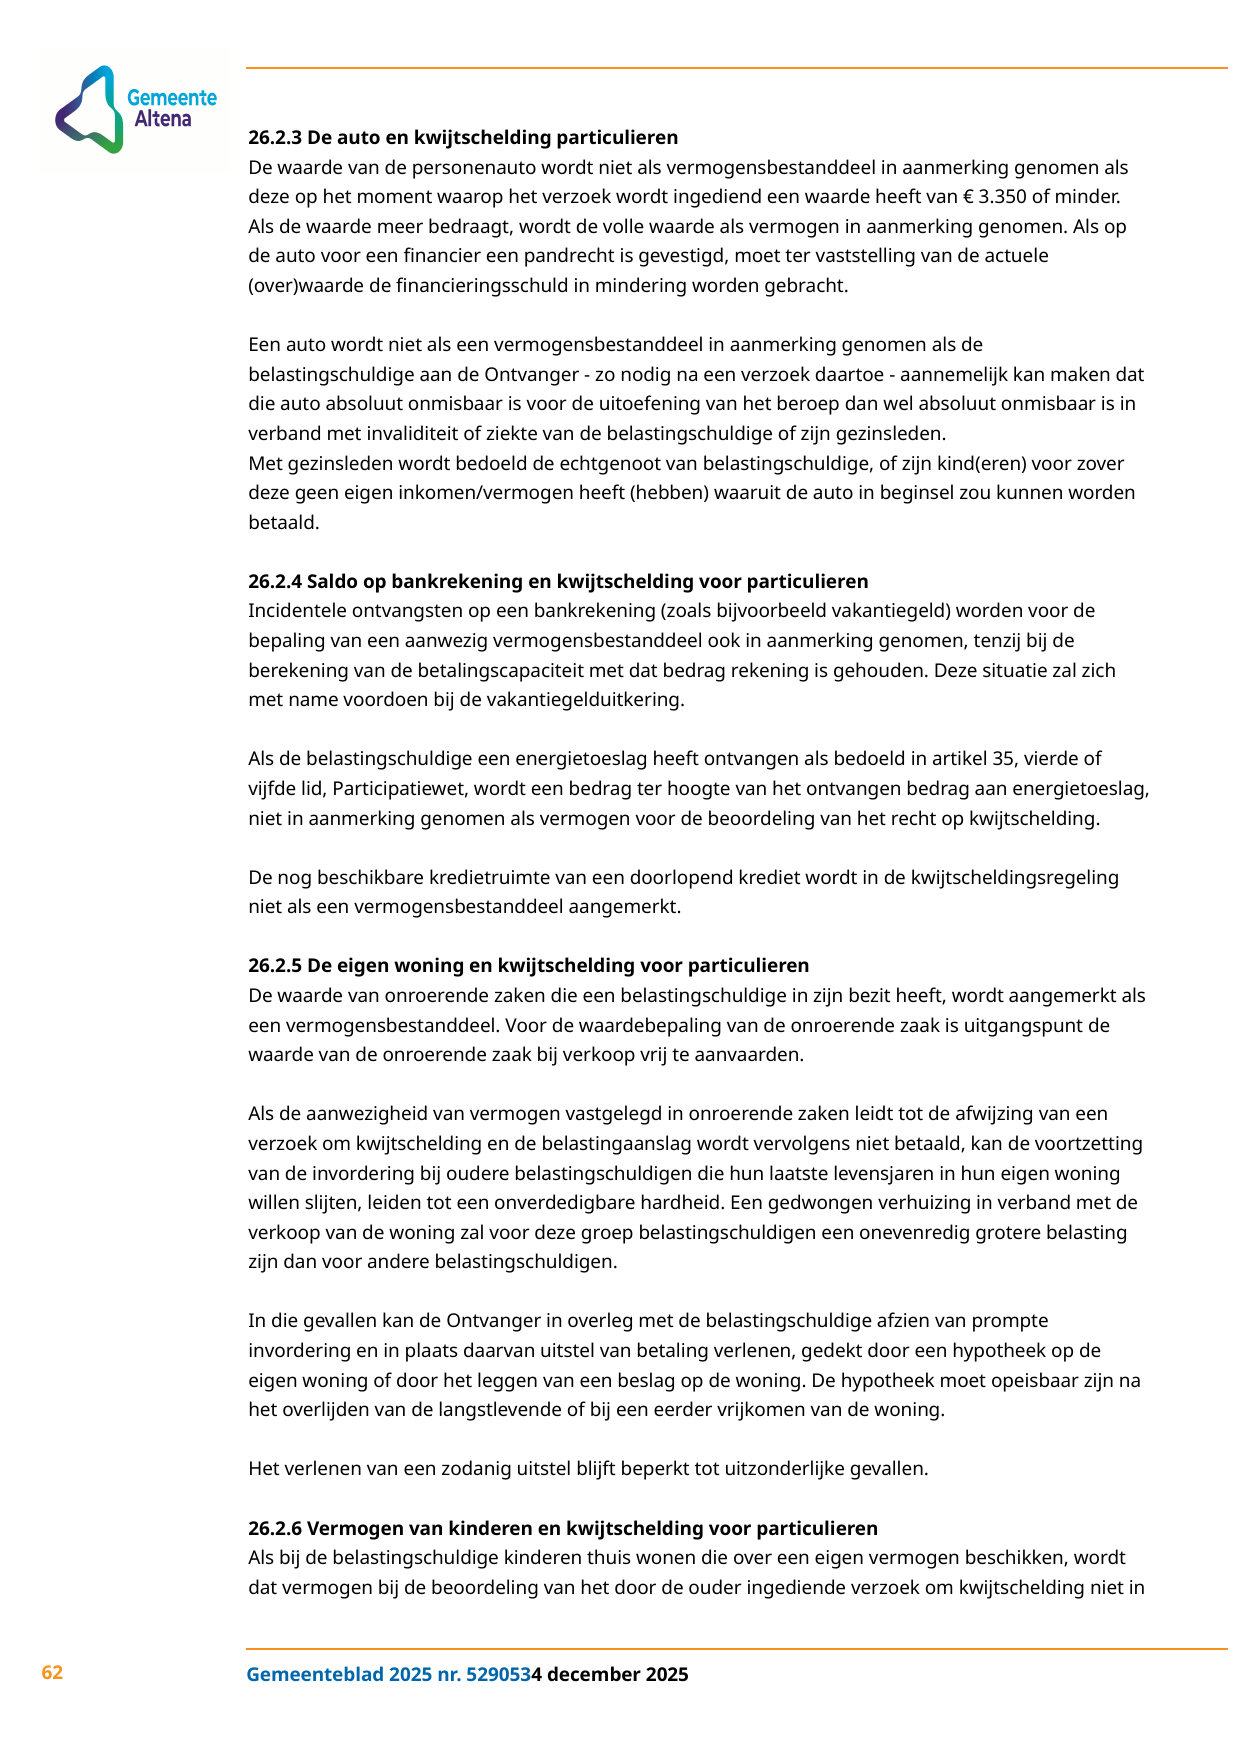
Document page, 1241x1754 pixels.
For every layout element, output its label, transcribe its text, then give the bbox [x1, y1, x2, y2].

text 26.2.3 De auto en kwijtschelding particulieren [248, 124, 1152, 150]
text Als de belastingschuldige een energietoeslag heeft ontvangen als bedoeld in artikel 35, vierde of vijfde lid, Participatiewet, wordt een bedrag ter hoogte van het ontvangen bedrag aan energietoeslag, niet in aanmerking genomen als vermogen voor de beoordeling van het recht op kwijtschelding. [248, 746, 1152, 831]
text De nog beschikbare kredietruimte van een doorlopend krediet wordt in de kwijtscheldingsregeling niet als een vermogensbestanddeel aangemerkt. [248, 864, 1152, 919]
picture [41, 47, 231, 172]
text In die gevallen kan de Ontvanger in overleg met de belastingschuldige afzien van prompte invordering en in plaats daarvan uitstel van betaling verlenen, gedekt door een hypotheek op de eigen woning of door het leggen van een beslag op de woning. De hypotheek moet opeisbaar zijn na het overlijden van de langstlevende of bij een eerder vrijkomen van de woning. [248, 1308, 1152, 1422]
text Met gezinsleden wordt bedoeld de echtgenoot van belastingschuldige, of zijn kind(eren) voor zover deze geen eigen inkomen/vermogen heeft (hebben) waaruit de auto in beginsel zou kunnen worden betaald. [248, 450, 1152, 535]
text 26.2.6 Vermogen van kinderen en kwijtschelding voor particulieren [248, 1515, 1152, 1541]
text Als de aanwezigheid van vermogen vastgelegd in onroerende zaken leidt tot de afwijzing van een verzoek om kwijtschelding en de belastingaanslag wordt vervolgens niet betaald, kan de voortzetting van de invordering bij oudere belastingschuldigen die hun laatste levensjaren in hun eigen woning willen slijten, leiden tot een onverdedigbare hardheid. Een gedwongen verhuizing in verband met de verkoop van de woning zal voor deze groep belastingschuldigen een onevenredig grotere belasting zijn dan voor andere belastingschuldigen. [248, 1101, 1152, 1274]
text Als bij de belastingschuldige kinderen thuis wonen die over een eigen vermogen beschikken, wordt dat vermogen bij de beoordeling van het door de ouder ingediende verzoek om kwijtschelding niet in [248, 1544, 1152, 1600]
text 26.2.4 Saldo op bankrekening en kwijtschelding voor particulieren [248, 568, 1152, 594]
text Het verlenen van een zodanig uitstel blijft beperkt tot uitzonderlijke gevallen. [248, 1456, 1152, 1481]
text Incidentele ontvangsten op een bankrekening (zoals bijvoorbeeld vakantiegeld) worden voor de bepaling van een aanwezig vermogensbestanddeel ook in aanmerking genomen, tenzij bij de berekening van de betalingscapaciteit met dat bedrag rekening is gehouden. Deze situatie zal zich met name voordoen bij de vakantiegelduitkering. [248, 598, 1152, 712]
text 26.2.5 De eigen woning en kwijtschelding voor particulieren [248, 953, 1152, 978]
text De waarde van onroerende zaken die een belastingschuldige in zijn bezit heeft, wordt aangemerkt als een vermogensbestanddeel. Voor de waardebepaling van de onroerende zaak is uitgangspunt de waarde van de onroerende zaak bij verkoop vrij te aanvaarden. [248, 982, 1152, 1067]
text De waarde van de personenauto wordt niet als vermogensbestanddeel in aanmerking genomen als deze op het moment waarop het verzoek wordt ingediend een waarde heeft van € 3.350 of minder. Als de waarde meer bedraagt, wordt de volle waarde als vermogen in aanmerking genomen. Als op de auto voor een financier een pandrecht is gevestigd, moet ter vaststelling van de actuele (over)waarde de financieringsschuld in mindering worden gebracht. [248, 154, 1152, 298]
text Een auto wordt niet als een vermogensbestanddeel in aanmerking genomen als de belastingschuldige aan de Ontvanger - zo nodig na een verzoek daartoe - aannemelijk kan maken dat die auto absoluut onmisbaar is voor de uitoefening van het beroep dan wel absoluut onmisbaar is in verband met invaliditeit of ziekte van de belastingschuldige of zijn gezinsleden. [248, 331, 1152, 446]
